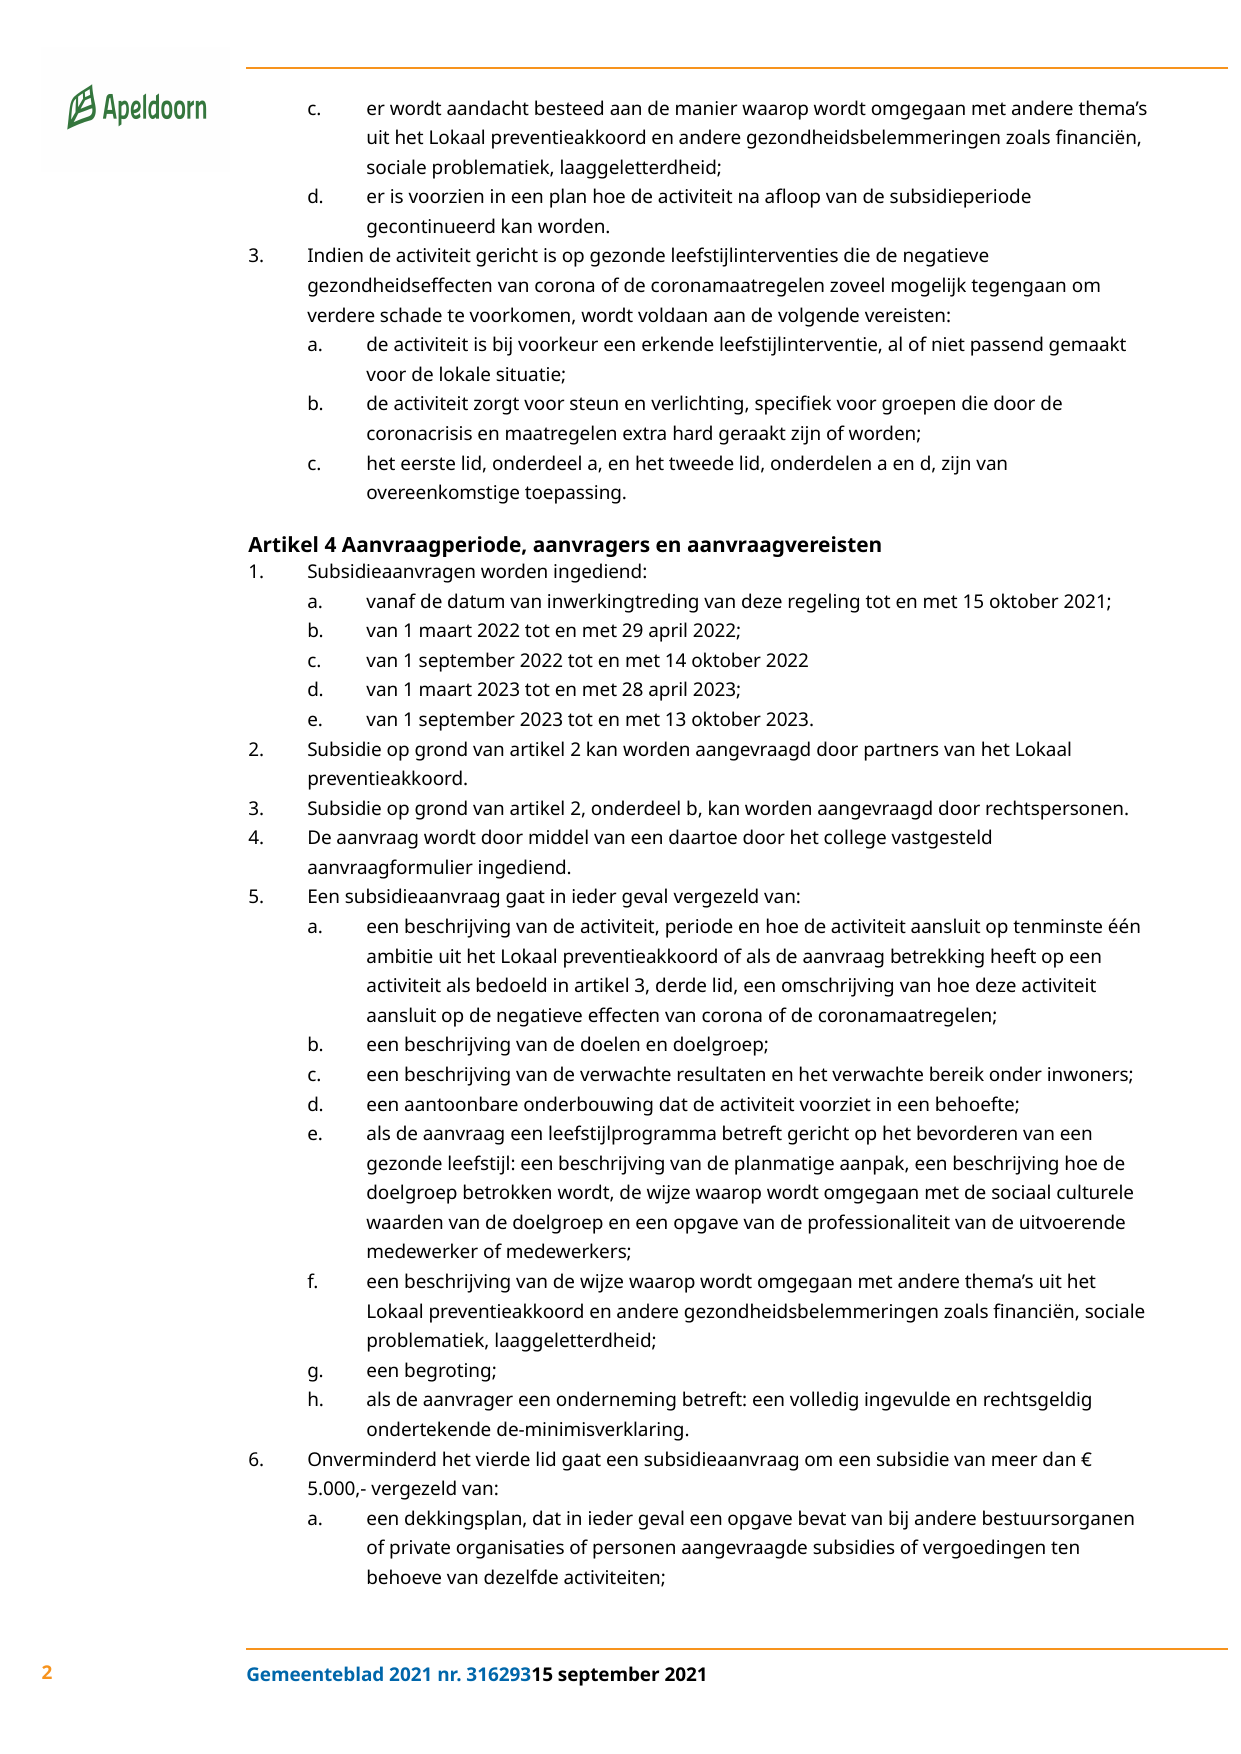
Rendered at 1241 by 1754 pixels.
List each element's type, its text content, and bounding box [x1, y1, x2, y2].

list vanaf de datum van inwerkingtreding van deze regeling tot en met 15 oktober 2021; [307, 588, 1152, 613]
list er wordt aandacht besteed aan de manier waarop wordt omgegaan met andere thema’s uit het Lokaal preventieakkoord en andere gezondheidsbelemmeringen zoals financiën, sociale problematiek, laaggeletterdheid; [307, 95, 1152, 180]
list een dekkingsplan, dat in ieder geval een opgave bevat van bij andere bestuursorganen of private organisaties of personen aangevraagde subsidies of vergoedingen ten behoeve van dezelfde activiteiten; [307, 1505, 1152, 1590]
list Onverminderd het vierde lid gaat een subsidieaanvraag om een subsidie van meer dan € 5.000,- vergezeld van: [248, 1446, 1152, 1501]
list De aanvraag wordt door middel van een daartoe door het college vastgesteld aanvraagformulier ingediend. [248, 824, 1152, 880]
list Indien de activiteit gericht is op gezonde leefstijlinterventies die de negatieve gezondheidseffecten van corona of de coronamaatregelen zoveel mogelijk tegengaan om verdere schade te voorkomen, wordt voldaan aan de volgende vereisten: [248, 243, 1152, 328]
list een beschrijving van de doelen en doelgroep; [307, 1032, 1152, 1057]
list een beschrijving van de activiteit, periode en hoe de activiteit aansluit op tenminste één ambitie uit het Lokaal preventieakkoord of als de aanvraag betrekking heeft op een activiteit als bedoeld in artikel 3, derde lid, een omschrijving van hoe deze activiteit aansluit op de negatieve effecten van corona of de coronamaatregelen; [307, 913, 1152, 1028]
list een beschrijving van de verwachte resultaten en het verwachte bereik onder inwoners; [307, 1061, 1152, 1087]
list Subsidieaanvragen worden ingediend: [248, 558, 1152, 584]
list Een subsidieaanvraag gaat in ieder geval vergezeld van: [248, 884, 1152, 909]
list Subsidie op grond van artikel 2 kan worden aangevraagd door partners van het Lokaal preventieakkoord. [248, 736, 1152, 791]
list het eerste lid, onderdeel a, en het tweede lid, onderdelen a en d, zijn van overeenkomstige toepassing. [307, 450, 1152, 505]
list de activiteit zorgt voor steun en verlichting, specifiek voor groepen die door de coronacrisis en maatregelen extra hard geraakt zijn of worden; [307, 391, 1152, 446]
list van 1 september 2023 tot en met 13 oktober 2023. [307, 706, 1152, 732]
list een begroting; [307, 1357, 1152, 1383]
list een beschrijving van de wijze waarop wordt omgegaan met andere thema’s uit het Lokaal preventieakkoord en andere gezondheidsbelemmeringen zoals financiën, sociale problematiek, laaggeletterdheid; [307, 1268, 1152, 1353]
list er is voorzien in een plan hoe de activiteit na afloop van de subsidieperiode gecontinueerd kan worden. [307, 183, 1152, 239]
list als de aanvrager een onderneming betreft: een volledig ingevulde en rechtsgeldig ondertekende de-minimisverklaring. [307, 1387, 1152, 1442]
text Artikel 4 Aanvraagperiode, aanvragers en aanvraagvereisten [248, 530, 1152, 558]
list van 1 maart 2023 tot en met 28 april 2023; [307, 677, 1152, 702]
list een aantoonbare onderbouwing dat de activiteit voorziet in een behoefte; [307, 1091, 1152, 1116]
list van 1 september 2022 tot en met 14 oktober 2022 [307, 647, 1152, 673]
list van 1 maart 2022 tot en met 29 april 2022; [307, 617, 1152, 643]
list de activiteit is bij voorkeur een erkende leefstijlinterventie, al of niet passend gemaakt voor de lokale situatie; [307, 331, 1152, 387]
list Subsidie op grond van artikel 2, onderdeel b, kan worden aangevraagd door rechtspersonen. [248, 795, 1152, 821]
list als de aanvraag een leefstijlprogramma betreft gericht op het bevorderen van een gezonde leefstijl: een beschrijving van de planmatige aanpak, een beschrijving hoe de doelgroep betrokken wordt, de wijze waarop wordt omgegaan met de sociaal culturele waarden van de doelgroep en een opgave van de professionaliteit van de uitvoerende medewerker of medewerkers; [307, 1120, 1152, 1264]
picture [41, 47, 231, 172]
